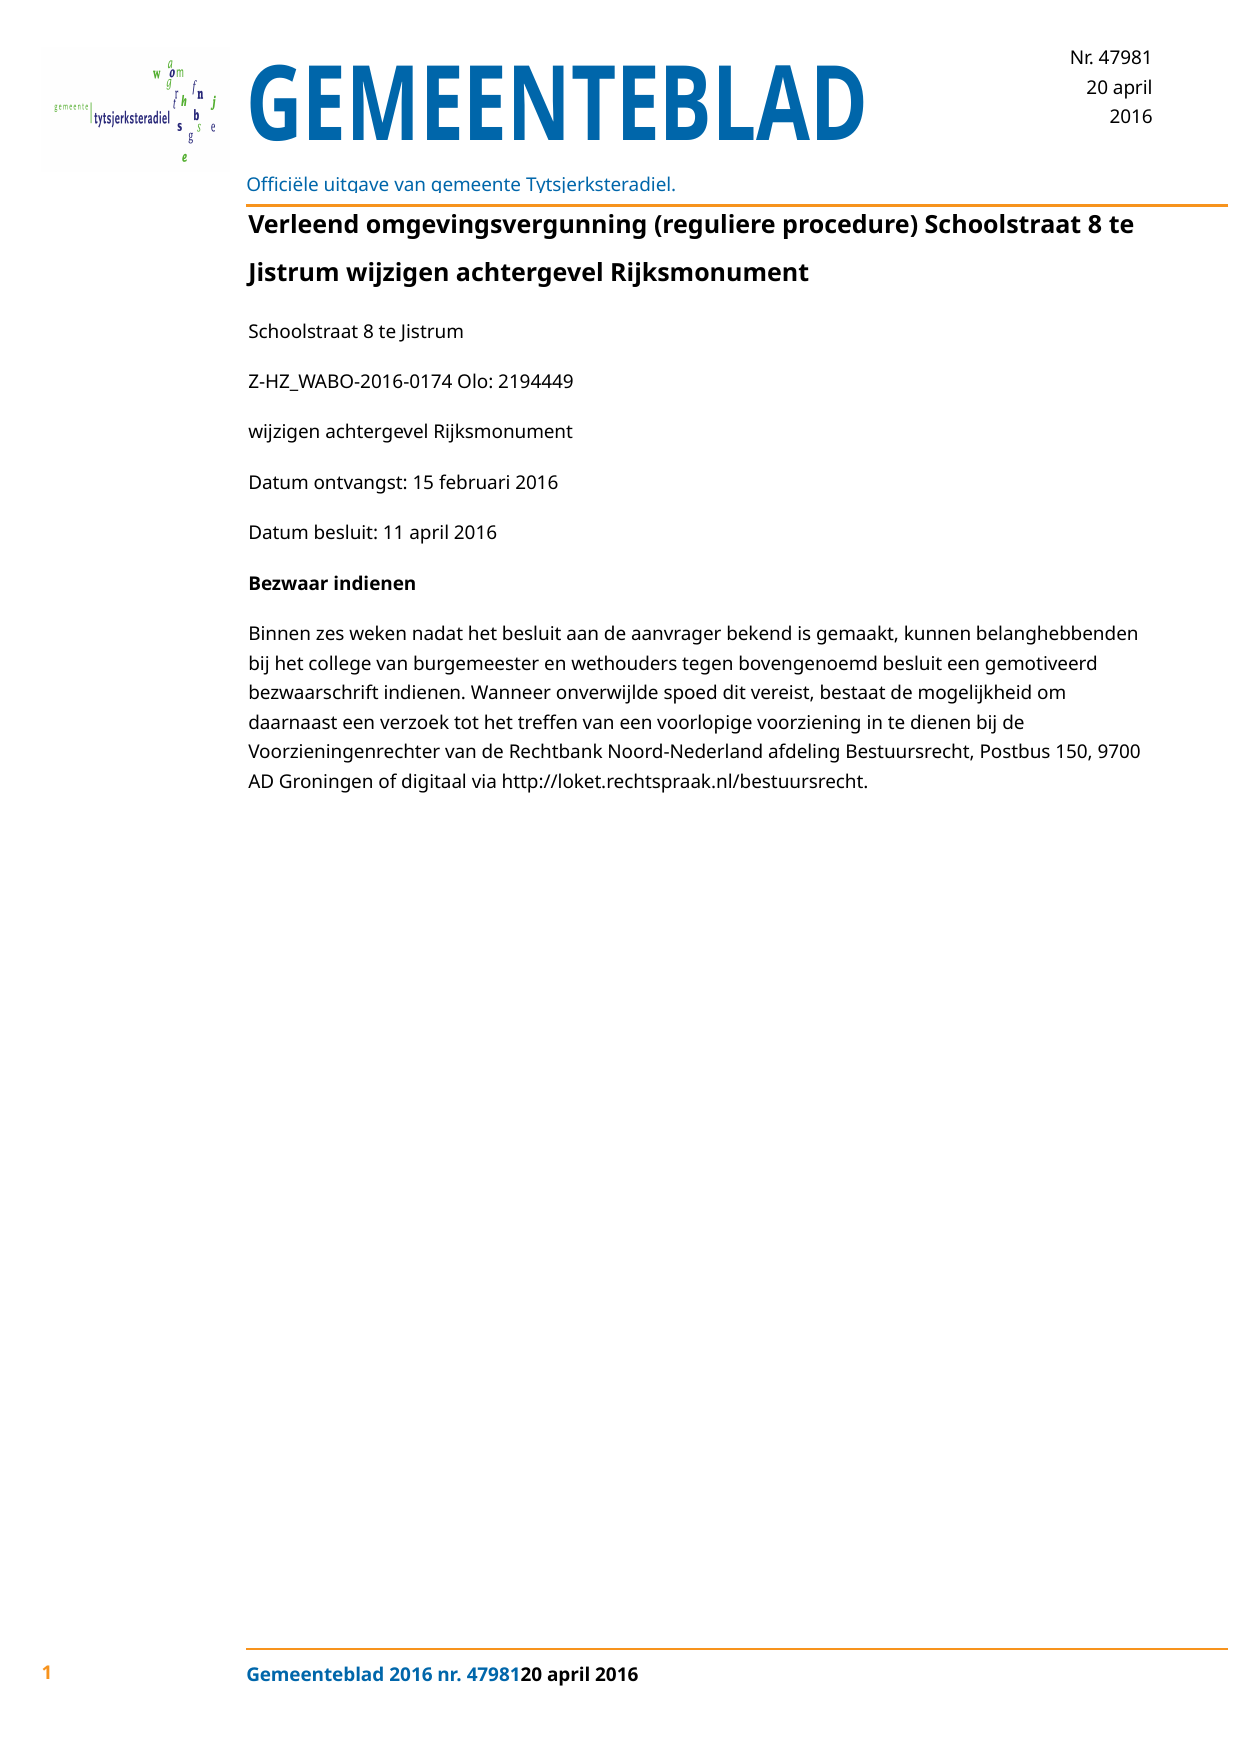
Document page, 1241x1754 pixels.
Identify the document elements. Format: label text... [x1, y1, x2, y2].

text Verleend omgevingsvergunning (reguliere procedure) Schoolstraat 8 te Jistrum wijzigen achtergevel Rijksmonument [248, 207, 1152, 288]
text wijzigen achtergevel Rijksmonument [248, 419, 1152, 444]
text Schoolstraat 8 te Jistrum [248, 318, 1152, 344]
picture [41, 47, 231, 172]
text Datum ontvangst: 15 februari 2016 [248, 469, 1152, 495]
text Z-HZ_WABO-2016-0174 Olo: 2194449 [248, 368, 1152, 394]
text Bezwaar indienen [248, 570, 1152, 596]
text Binnen zes weken nadat het besluit aan de aanvrager bekend is gemaakt, kunnen belanghebbenden bij het college van burgemeester en wethouders tegen bovengenoemd besluit een gemotiveerd bezwaarschrift indienen. Wanneer onverwijlde spoed dit vereist, bestaat de mogelijkheid om daarnaast een verzoek tot het treffen van een voorlopige voorziening in te dienen bij de Voorzieningenrechter van de Rechtbank Noord-Nederland afdeling Bestuursrecht, Postbus 150, 9700 AD Groningen of digitaal via http://loket.rechtspraak.nl/bestuursrecht. [248, 620, 1152, 794]
text Datum besluit: 11 april 2016 [248, 519, 1152, 545]
